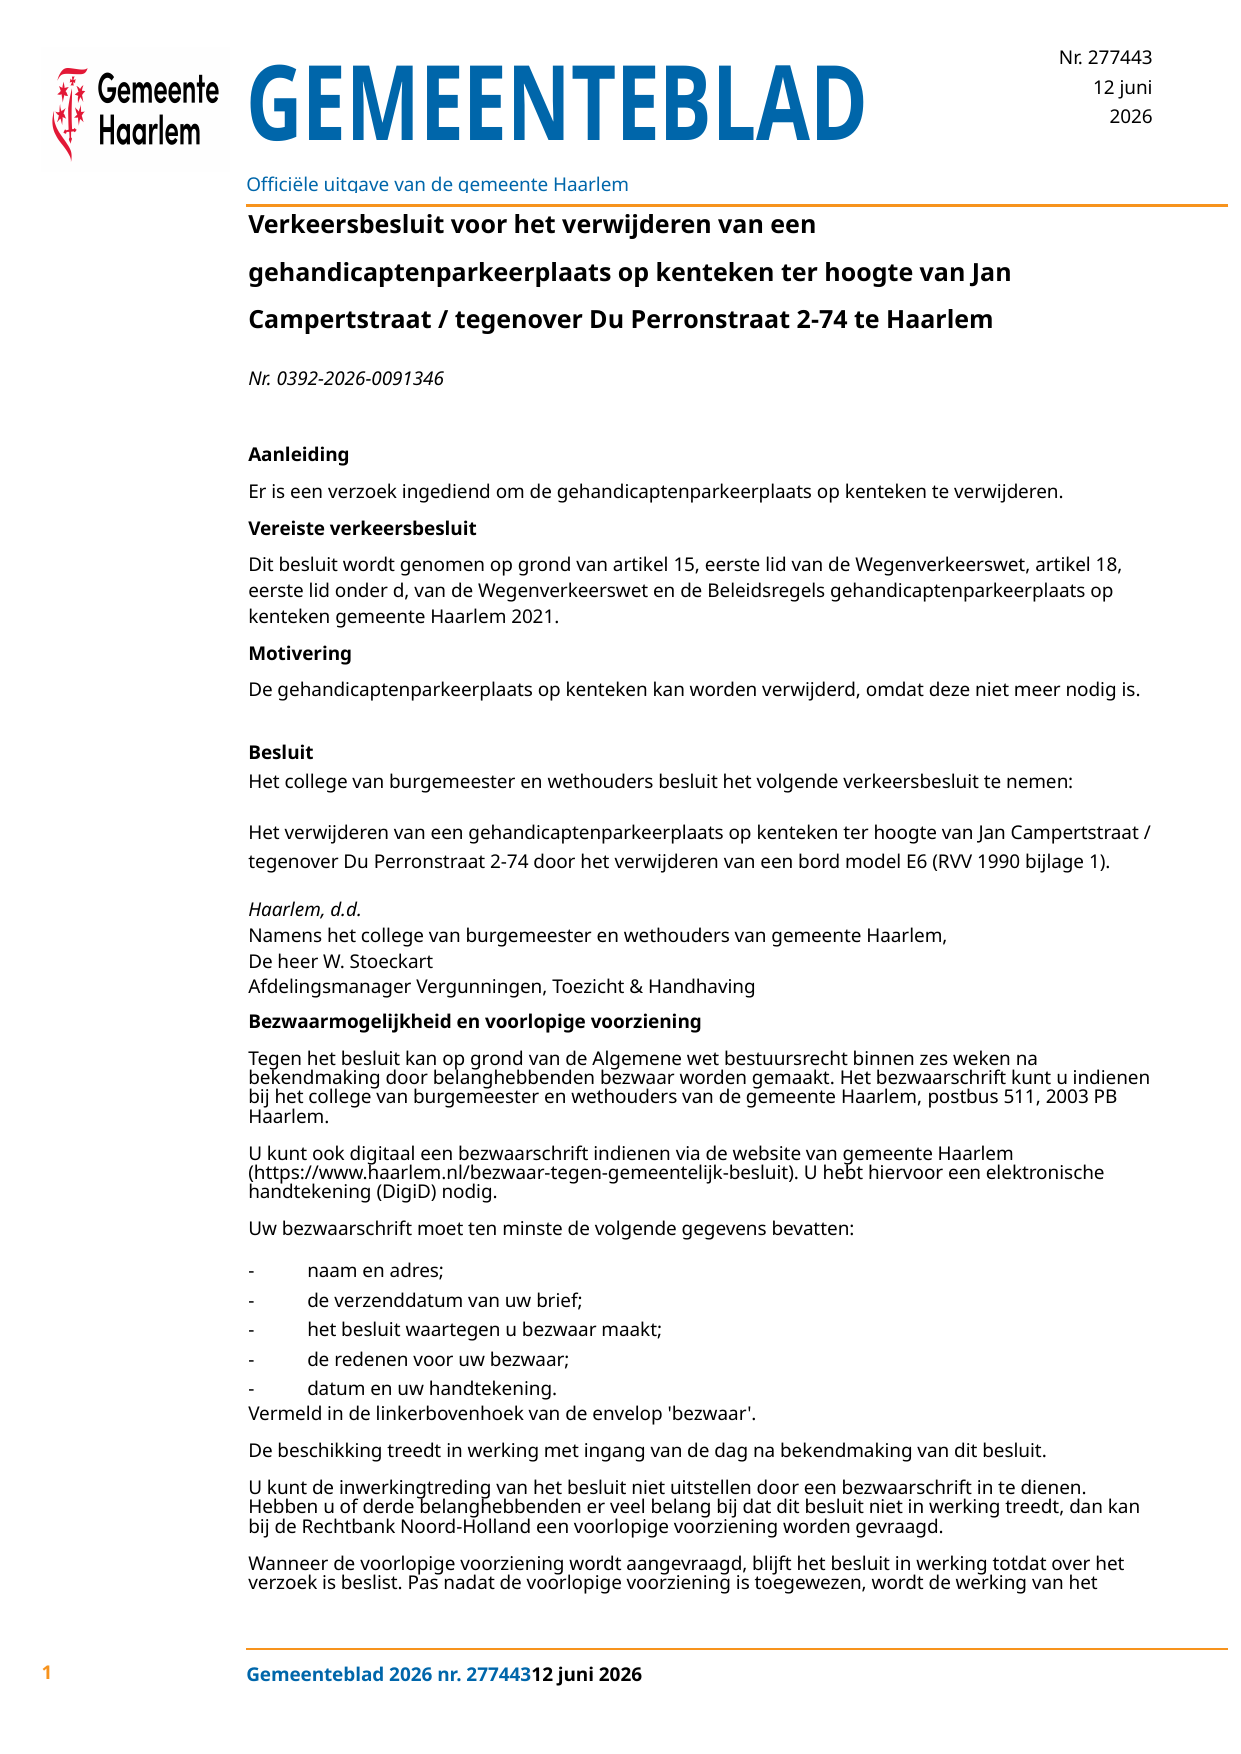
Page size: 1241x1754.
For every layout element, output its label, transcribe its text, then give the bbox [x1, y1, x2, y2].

text U kunt ook digitaal een bezwaarschrift indienen via de website van gemeente Haarlem (https://www.haarlem.nl/bezwaar-tegen-gemeentelijk-besluit). U hebt hiervoor een elektronische handtekening (DigiD) nodig. [248, 1145, 1152, 1203]
text De gehandicaptenparkeerplaats op kenteken kan worden verwijderd, omdat deze niet meer nodig is. [248, 676, 1152, 702]
list het besluit waartegen u bezwaar maakt; [248, 1316, 1152, 1342]
text Tegen het besluit kan op grond van de Algemene wet bestuursrecht binnen zes weken na bekendmaking door belanghebbenden bezwaar worden gemaakt. Het bezwaarschrift kunt u indienen bij het college van burgemeester en wethouders van de gemeente Haarlem, postbus 511, 2003 PB Haarlem. [248, 1050, 1152, 1127]
text Namens het college van burgemeester en wethouders van gemeente Haarlem, [248, 922, 1152, 948]
text Besluit [248, 739, 1152, 765]
list de verzenddatum van uw brief; [248, 1287, 1152, 1313]
list naam en adres; [248, 1257, 1152, 1283]
picture [41, 47, 231, 172]
text De beschikking treedt in werking met ingang van de dag na bekendmaking van dit besluit. [248, 1442, 1152, 1461]
text Bezwaarmogelijkheid en voorlopige voorziening [248, 1013, 1152, 1032]
text Motivering [248, 640, 1152, 665]
text Aanleiding [248, 442, 1152, 467]
list de redenen voor uw bezwaar; [248, 1346, 1152, 1372]
text Er is een verzoek ingediend om de gehandicaptenparkeerplaats op kenteken te verwijderen. [248, 478, 1152, 504]
text Verkeersbesluit voor het verwijderen van een gehandicaptenparkeerplaats op kenteken ter hoogte van Jan Campertstraat / tegenover Du Perronstraat 2-74 te Haarlem [248, 207, 1152, 336]
text Nr. 0392-2026-0091346 [248, 366, 1152, 391]
list datum en uw handtekening. [248, 1376, 1152, 1401]
text De heer W. Stoeckart [248, 948, 1152, 974]
text Haarlem, d.d. [248, 896, 1152, 922]
text Afdelingsmanager Vergunningen, Toezicht & Handhaving [248, 974, 1152, 999]
text Uw bezwaarschrift moet ten minste de volgende gegevens bevatten: [248, 1220, 1152, 1239]
text Wanneer de voorlopige voorziening wordt aangevraagd, blijft het besluit in werking totdat over het verzoek is beslist. Pas nadat de voorlopige voorziening is toegewezen, wordt de werking van het [248, 1555, 1152, 1593]
text Het verwijderen van een gehandicaptenparkeerplaats op kenteken ter hoogte van Jan Campertstraat / tegenover Du Perronstraat 2-74 door het verwijderen van een bord model E6 (RVV 1990 bijlage 1). [248, 819, 1152, 874]
text Vermeld in de linkerbovenhoek van de envelop 'bezwaar'. [248, 1405, 1152, 1424]
text Het college van burgemeester en wethouders besluit het volgende verkeersbesluit te nemen: [248, 769, 1152, 794]
text Dit besluit wordt genomen op grond van artikel 15, eerste lid van de Wegenverkeerswet, artikel 18, eerste lid onder d, van de Wegenverkeerswet en de Beleidsregels gehandicaptenparkeerplaats op kenteken gemeente Haarlem 2021. [248, 552, 1152, 629]
text U kunt de inwerkingtreding van het besluit niet uitstellen door een bezwaarschrift in te dienen. Hebben u of derde belanghebbenden er veel belang bij dat dit besluit niet in werking treedt, dan kan bij de Rechtbank Noord-Holland een voorlopige voorziening worden gevraagd. [248, 1479, 1152, 1537]
text Vereiste verkeersbesluit [248, 515, 1152, 541]
